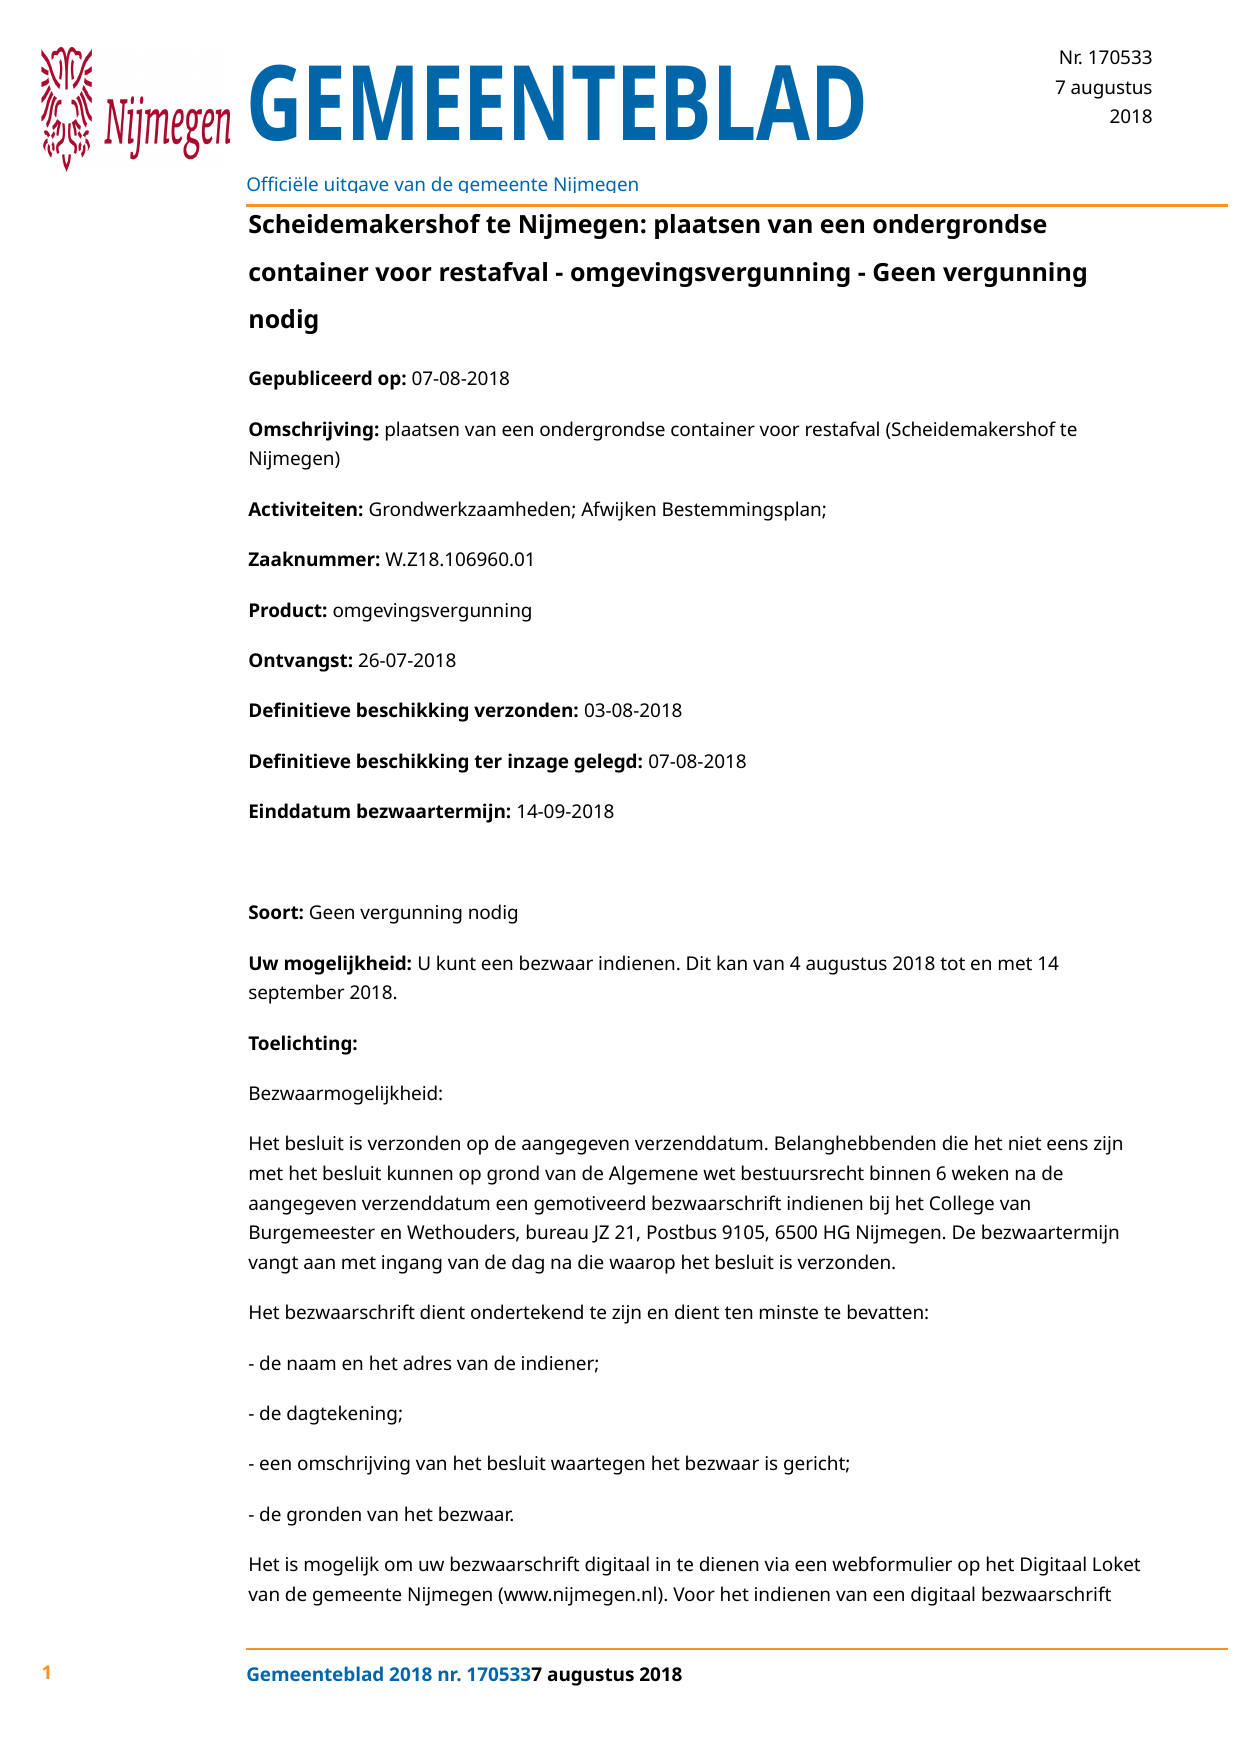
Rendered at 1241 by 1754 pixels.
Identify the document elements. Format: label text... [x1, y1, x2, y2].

text Ontvangst: 26-07-2018 [248, 647, 1152, 673]
text - de naam en het adres van de indiener; [248, 1350, 1152, 1375]
text - de gronden van het bezwaar. [248, 1501, 1152, 1527]
text Definitieve beschikking ter inzage gelegd: 07-08-2018 [248, 748, 1152, 774]
text Einddatum bezwaartermijn: 14-09-2018 [248, 798, 1152, 824]
text Het is mogelijk om uw bezwaarschrift digitaal in te dienen via een webformulier op het Digitaal Loket van de gemeente Nijmegen (www.nijmegen.nl). Voor het indienen van een digitaal bezwaarschrift [248, 1551, 1152, 1607]
text Het bezwaarschrift dient ondertekend te zijn en dient ten minste te bevatten: [248, 1299, 1152, 1325]
text - de dagtekening; [248, 1400, 1152, 1426]
text Zaaknummer: W.Z18.106960.01 [248, 546, 1152, 572]
text Soort: Geen vergunning nodig [248, 899, 1152, 925]
text Product: omgevingsvergunning [248, 597, 1152, 622]
text Het besluit is verzonden op de aangegeven verzenddatum. Belanghebbenden die het niet eens zijn met het besluit kunnen op grond van de Algemene wet bestuursrecht binnen 6 weken na de aangegeven verzenddatum een gemotiveerd bezwaarschrift indienen bij het College van Burgemeester en Wethouders, bureau JZ 21, Postbus 9105, 6500 HG Nijmegen. De bezwaartermijn vangt aan met ingang van de dag na die waarop het besluit is verzonden. [248, 1131, 1152, 1274]
text Uw mogelijkheid: U kunt een bezwaar indienen. Dit kan van 4 augustus 2018 tot en met 14 september 2018. [248, 950, 1152, 1005]
text - een omschrijving van het besluit waartegen het bezwaar is gericht; [248, 1451, 1152, 1476]
text Gepubliceerd op: 07-08-2018 [248, 366, 1152, 391]
text Scheidemakershof te Nijmegen: plaatsen van een ondergrondse container voor restafval - omgevingsvergunning - Geen vergunning nodig [248, 207, 1152, 336]
picture [41, 47, 231, 172]
text Definitieve beschikking verzonden: 03-08-2018 [248, 698, 1152, 723]
text Activiteiten: Grondwerkzaamheden; Afwijken Bestemmingsplan; [248, 496, 1152, 522]
text Bezwaarmogelijkheid: [248, 1080, 1152, 1106]
text Omschrijving: plaatsen van een ondergrondse container voor restafval (Scheidemakershof te Nijmegen) [248, 416, 1152, 471]
text Toelichting: [248, 1030, 1152, 1055]
